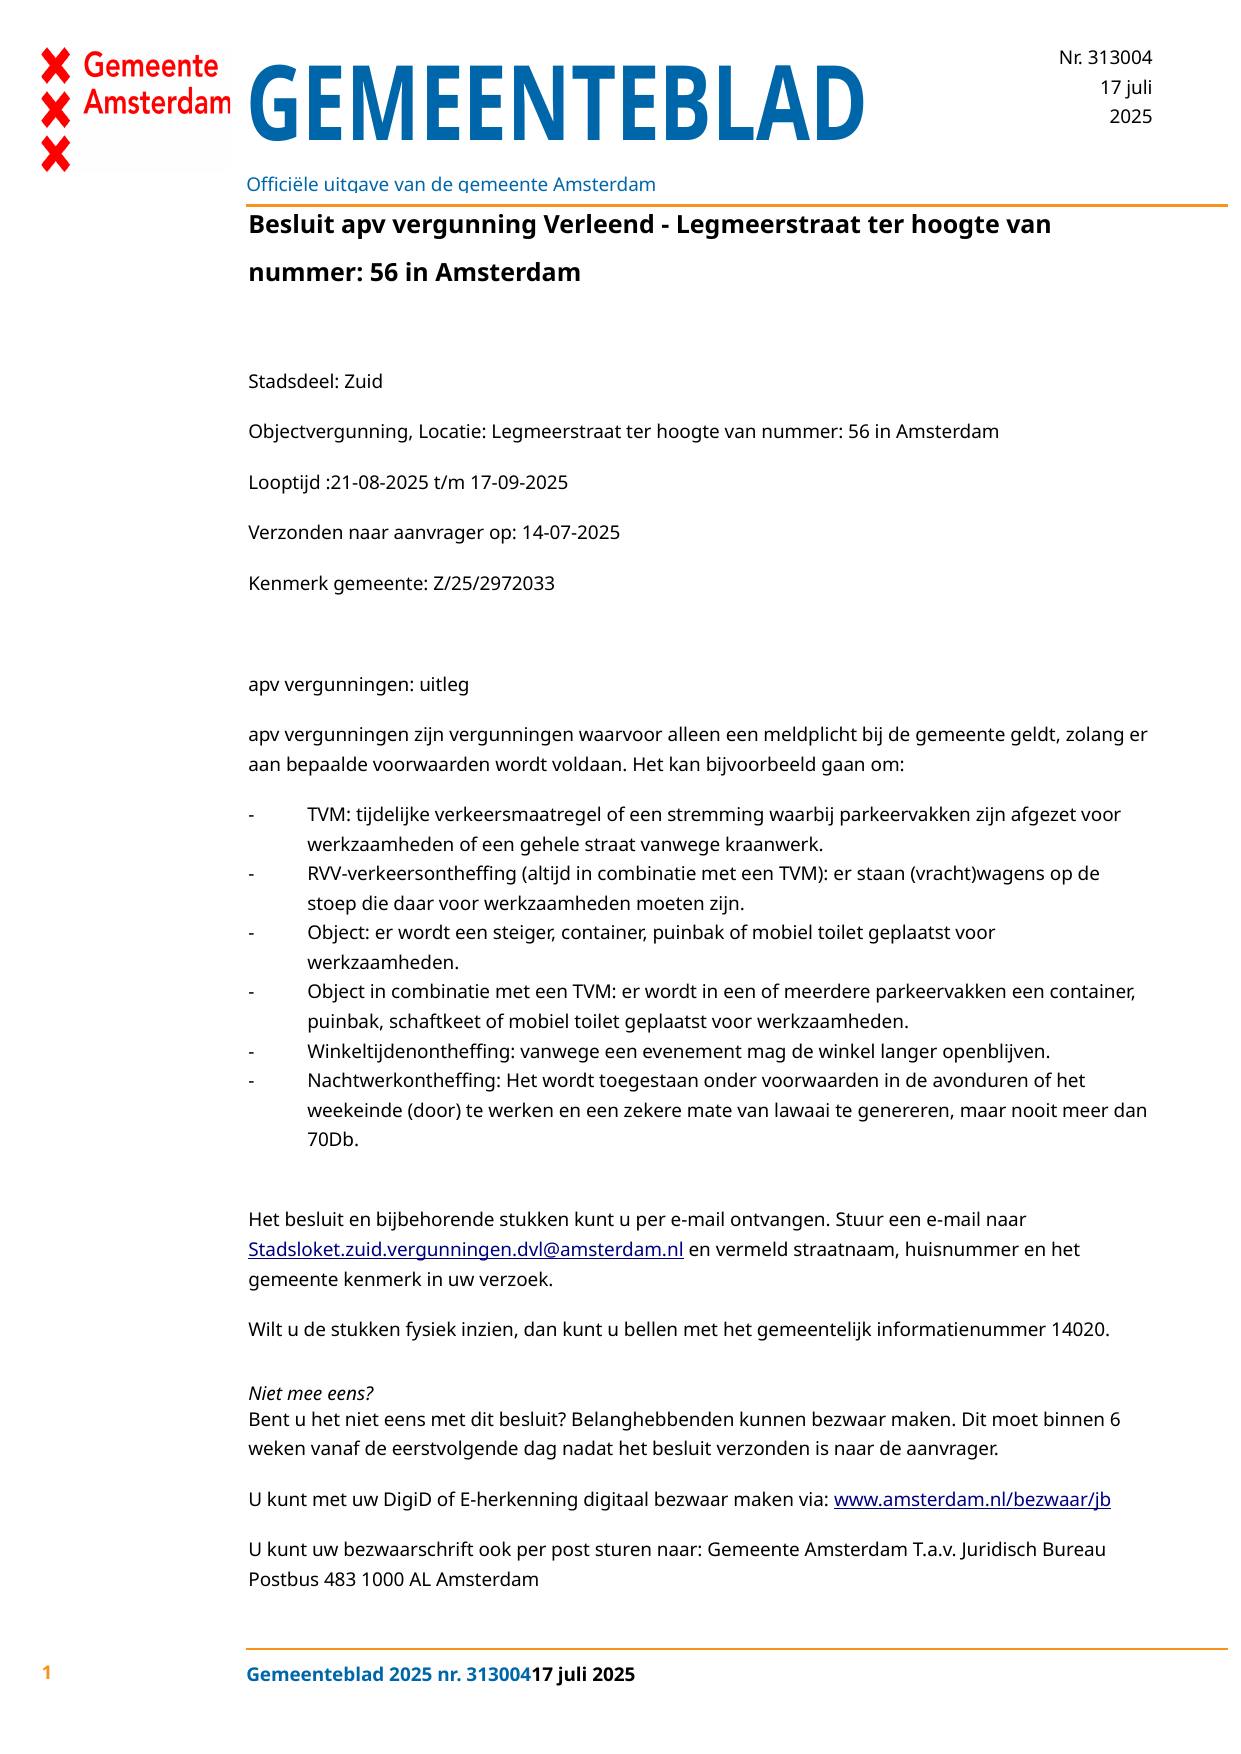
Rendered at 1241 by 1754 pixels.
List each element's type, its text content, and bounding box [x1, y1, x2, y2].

text apv vergunningen: uitleg [248, 671, 1152, 697]
text Wilt u de stukken fysiek inzien, dan kunt u bellen met het gemeentelijk informatienummer 14020. [248, 1316, 1152, 1342]
text Niet mee eens? [248, 1380, 1152, 1406]
text U kunt uw bezwaarschrift ook per post sturen naar: Gemeente Amsterdam T.a.v. Juridisch Bureau Postbus 483 1000 AL Amsterdam [248, 1536, 1152, 1592]
text Kenmerk gemeente: Z/25/2972033 [248, 570, 1152, 596]
text U kunt met uw DigiD of E-herkenning digitaal bezwaar maken via: www.amsterdam.nl/bezwaar/jb [248, 1486, 1152, 1512]
text Verzonden naar aanvrager op: 14-07-2025 [248, 519, 1152, 545]
text apv vergunningen zijn vergunningen waarvoor alleen een meldplicht bij de gemeente geldt, zolang er aan bepaalde voorwaarden wordt voldaan. Het kan bijvoorbeeld gaan om: [248, 721, 1152, 777]
list RVV-verkeersontheffing (altijd in combinatie met een TVM): er staan (vracht)wagens op de stoep die daar voor werkzaamheden moeten zijn. [248, 860, 1152, 916]
text Looptijd :21-08-2025 t/m 17-09-2025 [248, 469, 1152, 495]
list Object in combinatie met een TVM: er wordt in een of meerdere parkeervakken een container, puinbak, schaftkeet of mobiel toilet geplaatst voor werkzaamheden. [248, 979, 1152, 1034]
text Stadsdeel: Zuid [248, 368, 1152, 394]
picture [41, 47, 231, 172]
list TVM: tijdelijke verkeersmaatregel of een stremming waarbij parkeervakken zijn afgezet voor werkzaamheden of een gehele straat vanwege kraanwerk. [248, 801, 1152, 857]
list Winkeltijdenontheffing: vanwege een evenement mag de winkel langer openblijven. [248, 1038, 1152, 1064]
list Nachtwerkontheffing: Het wordt toegestaan onder voorwaarden in de avonduren of het weekeinde (door) te werken en een zekere mate van lawaai te genereren, maar nooit meer dan 70Db. [248, 1067, 1152, 1152]
text Objectvergunning, Locatie: Legmeerstraat ter hoogte van nummer: 56 in Amsterdam [248, 419, 1152, 444]
text Besluit apv vergunning Verleend - Legmeerstraat ter hoogte van nummer: 56 in Amsterdam [248, 207, 1152, 288]
text Het besluit en bijbehorende stukken kunt u per e-mail ontvangen. Stuur een e-mail naar Stadsloket.zuid.vergunningen.dvl@amsterdam.nl en vermeld straatnaam, huisnummer en het gemeente kenmerk in uw verzoek. [248, 1207, 1152, 1292]
list Object: er wordt een steiger, container, puinbak of mobiel toilet geplaatst voor werkzaamheden. [248, 919, 1152, 975]
text Bent u het niet eens met dit besluit? Belanghebbenden kunnen bezwaar maken. Dit moet binnen 6 weken vanaf de eerstvolgende dag nadat het besluit verzonden is naar de aanvrager. [248, 1406, 1152, 1461]
